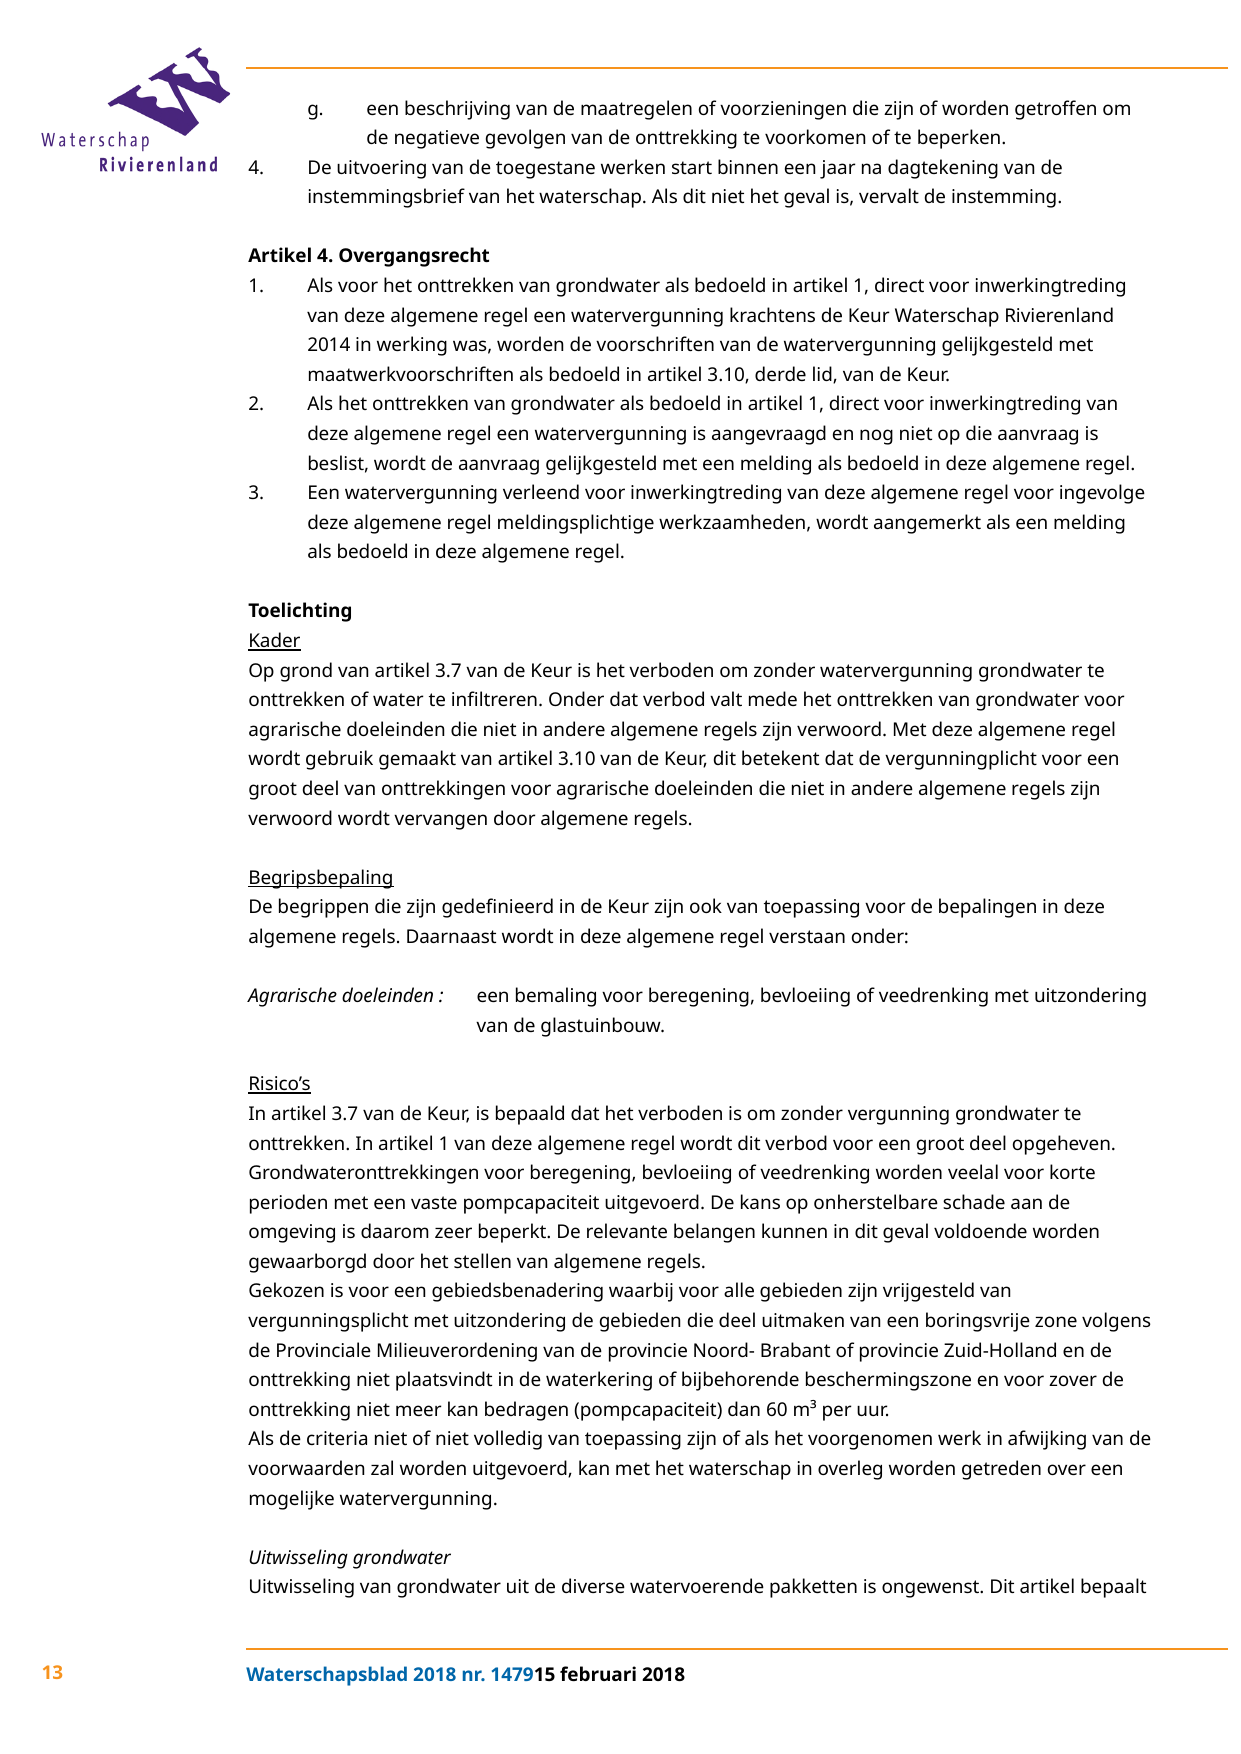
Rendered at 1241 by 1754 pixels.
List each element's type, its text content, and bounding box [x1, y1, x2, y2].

text Grondwateronttrekkingen voor beregening, bevloeiing of veedrenking worden veelal voor korte perioden met een vaste pompcapaciteit uitgevoerd. De kans op onherstelbare schade aan de omgeving is daarom zeer beperkt. De relevante belangen kunnen in dit geval voldoende worden gewaarborgd door het stellen van algemene regels. [248, 1159, 1152, 1274]
text Risico’s [248, 1071, 1152, 1096]
table_header Agrarische doeleinden : [248, 983, 476, 1038]
text Toelichting [248, 598, 1152, 623]
text In artikel 3.7 van de Keur, is bepaald dat het verboden is om zonder vergunning grondwater te onttrekken. In artikel 1 van deze algemene regel wordt dit verbod voor een groot deel opgeheven. [248, 1100, 1152, 1155]
text Als de criteria niet of niet volledig van toepassing zijn of als het voorgenomen werk in afwijking van de voorwaarden zal worden uitgevoerd, kan met het waterschap in overleg worden getreden over een mogelijke watervergunning. [248, 1426, 1152, 1510]
list Een watervergunning verleend voor inwerkingtreding van deze algemene regel voor ingevolge deze algemene regel meldingsplichtige werkzaamheden, wordt aangemerkt als een melding als bedoeld in deze algemene regel. [248, 479, 1152, 564]
text Artikel 4. Overgangsrecht [248, 243, 1152, 268]
text De begrippen die zijn gedefinieerd in de Keur zijn ook van toepassing voor de bepalingen in deze algemene regels. Daarnaast wordt in deze algemene regel verstaan onder: [248, 893, 1152, 949]
picture [41, 47, 231, 172]
text Op grond van artikel 3.7 van de Keur is het verboden om zonder watervergunning grondwater te onttrekken of water te infiltreren. Onder dat verbod valt mede het onttrekken van grondwater voor agrarische doeleinden die niet in andere algemene regels zijn verwoord. Met deze algemene regel wordt gebruik gemaakt van artikel 3.10 van de Keur, dit betekent dat de vergunningplicht voor een groot deel van onttrekkingen voor agrarische doeleinden die niet in andere algemene regels zijn verwoord wordt vervangen door algemene regels. [248, 657, 1152, 831]
list Als het onttrekken van grondwater als bedoeld in artikel 1, direct voor inwerkingtreding van deze algemene regel een watervergunning is aangevraagd en nog niet op die aanvraag is beslist, wordt de aanvraag gelijkgesteld met een melding als bedoeld in deze algemene regel. [248, 391, 1152, 476]
list De uitvoering van de toegestane werken start binnen een jaar na dagtekening van de instemmingsbrief van het waterschap. Als dit niet het geval is, vervalt de instemming. [248, 154, 1152, 209]
list een beschrijving van de maatregelen of voorzieningen die zijn of worden getroffen om de negatieve gevolgen van de onttrekking te voorkomen of te beperken. [307, 95, 1152, 150]
list Als voor het onttrekken van grondwater als bedoeld in artikel 1, direct voor inwerkingtreding van deze algemene regel een watervergunning krachtens de Keur Waterschap Rivierenland 2014 in werking was, worden de voorschriften van de watervergunning gelijkgesteld met maatwerkvoorschriften als bedoeld in artikel 3.10, derde lid, van de Keur. [248, 272, 1152, 387]
text Gekozen is voor een gebiedsbenadering waarbij voor alle gebieden zijn vrijgesteld van vergunningsplicht met uitzondering de gebieden die deel uitmaken van een boringsvrije zone volgens de Provinciale Milieuverordening van de provincie Noord- Brabant of provincie Zuid-Holland en de onttrekking niet plaatsvindt in de waterkering of bijbehorende beschermingszone en voor zover de onttrekking niet meer kan bedragen (pompcapaciteit) dan 60 m³ per uur. [248, 1278, 1152, 1422]
text Uitwisseling grondwater [248, 1544, 1152, 1569]
text Begripsbepaling [248, 864, 1152, 890]
table_header een bemaling voor beregening, bevloeiing of veedrenking met uitzondering van de glastuinbouw. [476, 983, 1152, 1038]
text Uitwisseling van grondwater uit de diverse watervoerende pakketten is ongewenst. Dit artikel bepaalt [248, 1573, 1152, 1599]
text Kader [248, 627, 1152, 653]
